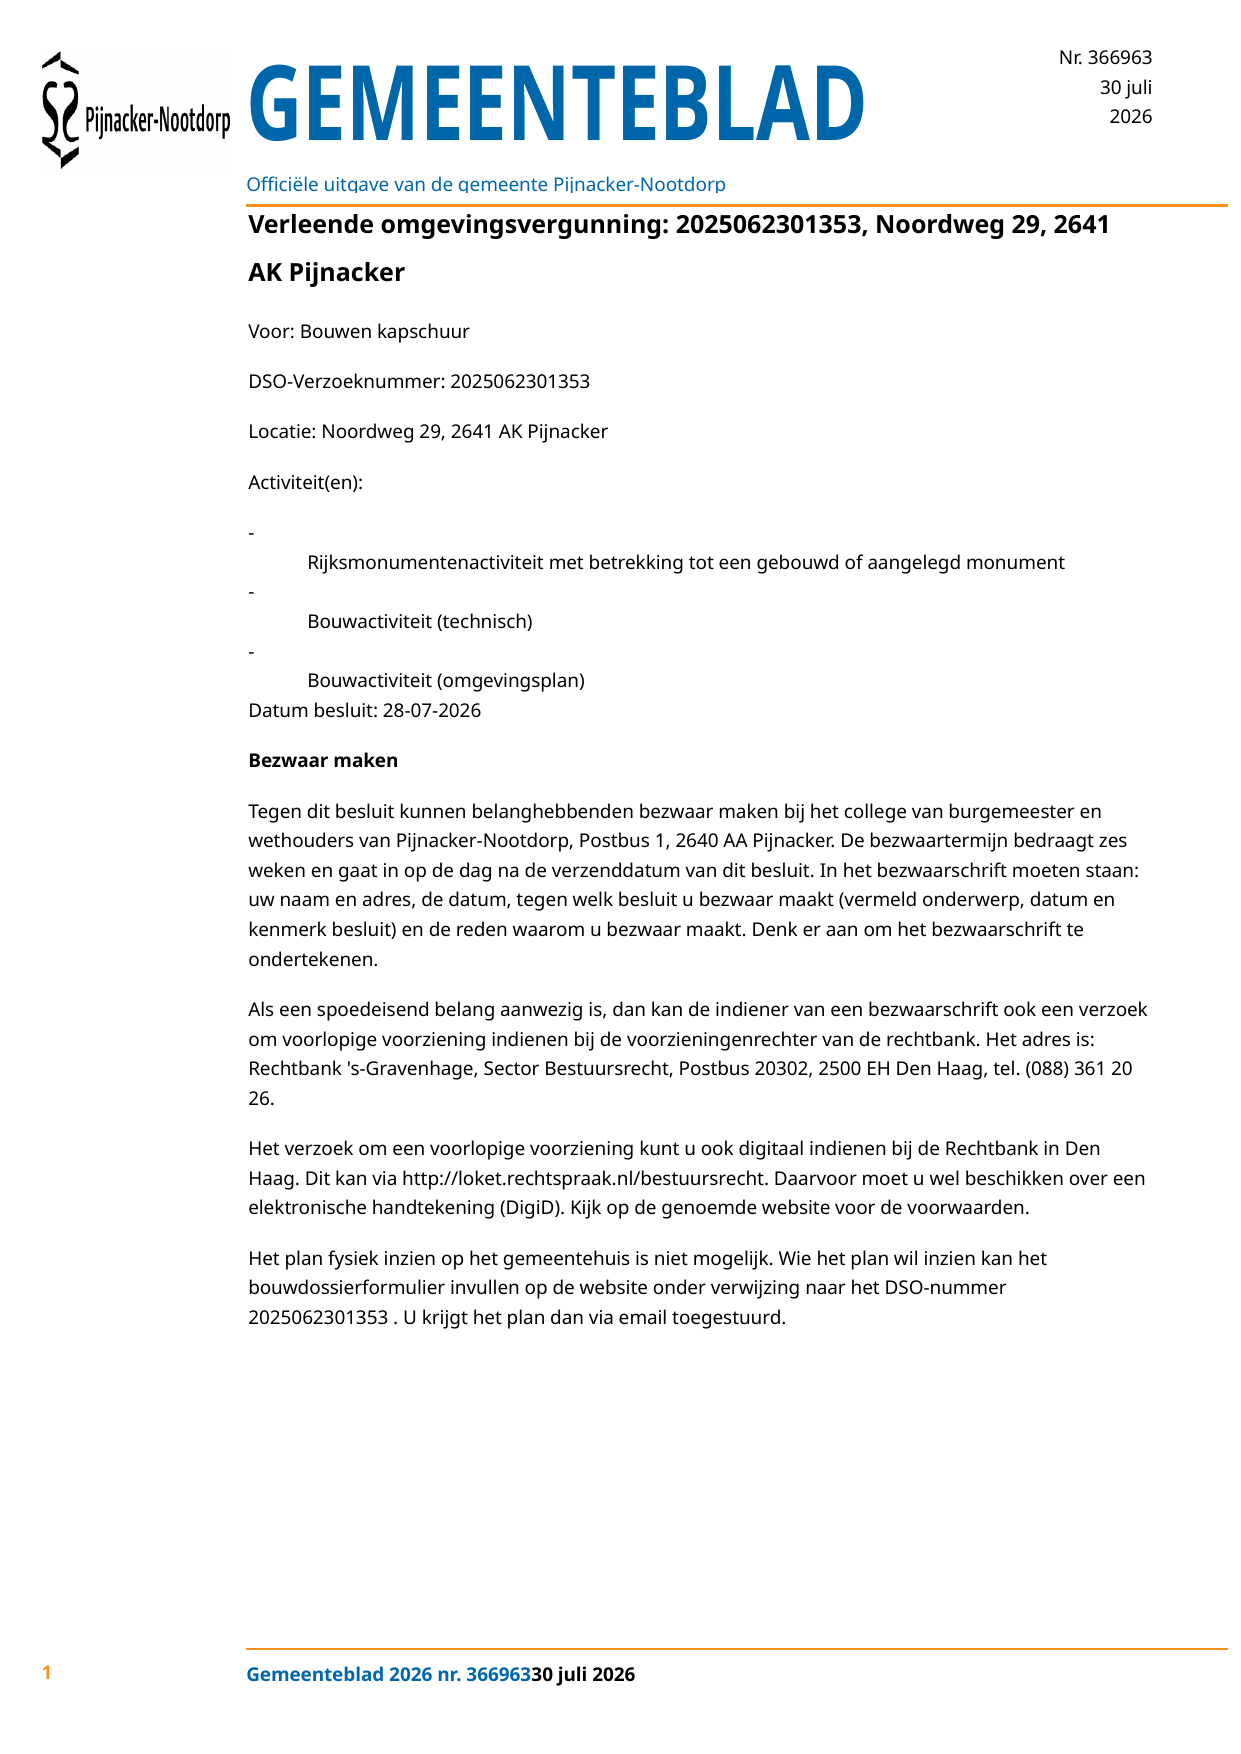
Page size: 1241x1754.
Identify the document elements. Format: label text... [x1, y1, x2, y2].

list Rijksmonumentenactiviteit met betrekking tot een gebouwd of aangelegd monument [248, 549, 1152, 575]
picture [41, 47, 231, 172]
text Het plan fysiek inzien op het gemeentehuis is niet mogelijk. Wie het plan wil inzien kan het bouwdossierformulier invullen op de website onder verwijzing naar het DSO-nummer 2025062301353 . U krijgt het plan dan via email toegestuurd. [248, 1245, 1152, 1330]
list Bouwactiviteit (omgevingsplan) [248, 667, 1152, 693]
text Als een spoedeisend belang aanwezig is, dan kan de indiener van een bezwaarschrift ook een verzoek om voorlopige voorziening indienen bij de voorzieningenrechter van de rechtbank. Het adres is: Rechtbank 's-Gravenhage, Sector Bestuursrecht, Postbus 20302, 2500 EH Den Haag, tel. (088) 361 20 26. [248, 996, 1152, 1111]
text Datum besluit: 28-07-2026 [248, 697, 1152, 723]
list Bouwactiviteit (technisch) [248, 608, 1152, 634]
text Het verzoek om een voorlopige voorziening kunt u ook digitaal indienen bij de Rechtbank in Den Haag. Dit kan via http://loket.rechtspraak.nl/bestuursrecht. Daarvoor moet u wel beschikken over een elektronische handtekening (DigiD). Kijk op de genoemde website voor de voorwaarden. [248, 1135, 1152, 1220]
text Voor: Bouwen kapschuur [248, 318, 1152, 344]
text Verleende omgevingsvergunning: 2025062301353, Noordweg 29, 2641 AK Pijnacker [248, 207, 1152, 288]
text Locatie: Noordweg 29, 2641 AK Pijnacker [248, 419, 1152, 444]
text Tegen dit besluit kunnen belanghebbenden bezwaar maken bij het college van burgemeester en wethouders van Pijnacker-Nootdorp, Postbus 1, 2640 AA Pijnacker. De bezwaartermijn bedraagt zes weken en gaat in op de dag na de verzenddatum van dit besluit. In het bezwaarschrift moeten staan: uw naam en adres, de datum, tegen welk besluit u bezwaar maakt (vermeld onderwerp, datum en kenmerk besluit) en de reden waarom u bezwaar maakt. Denk er aan om het bezwaarschrift te ondertekenen. [248, 798, 1152, 972]
text Activiteit(en): [248, 469, 1152, 495]
text DSO-Verzoeknummer: 2025062301353 [248, 368, 1152, 394]
text Bezwaar maken [248, 747, 1152, 773]
